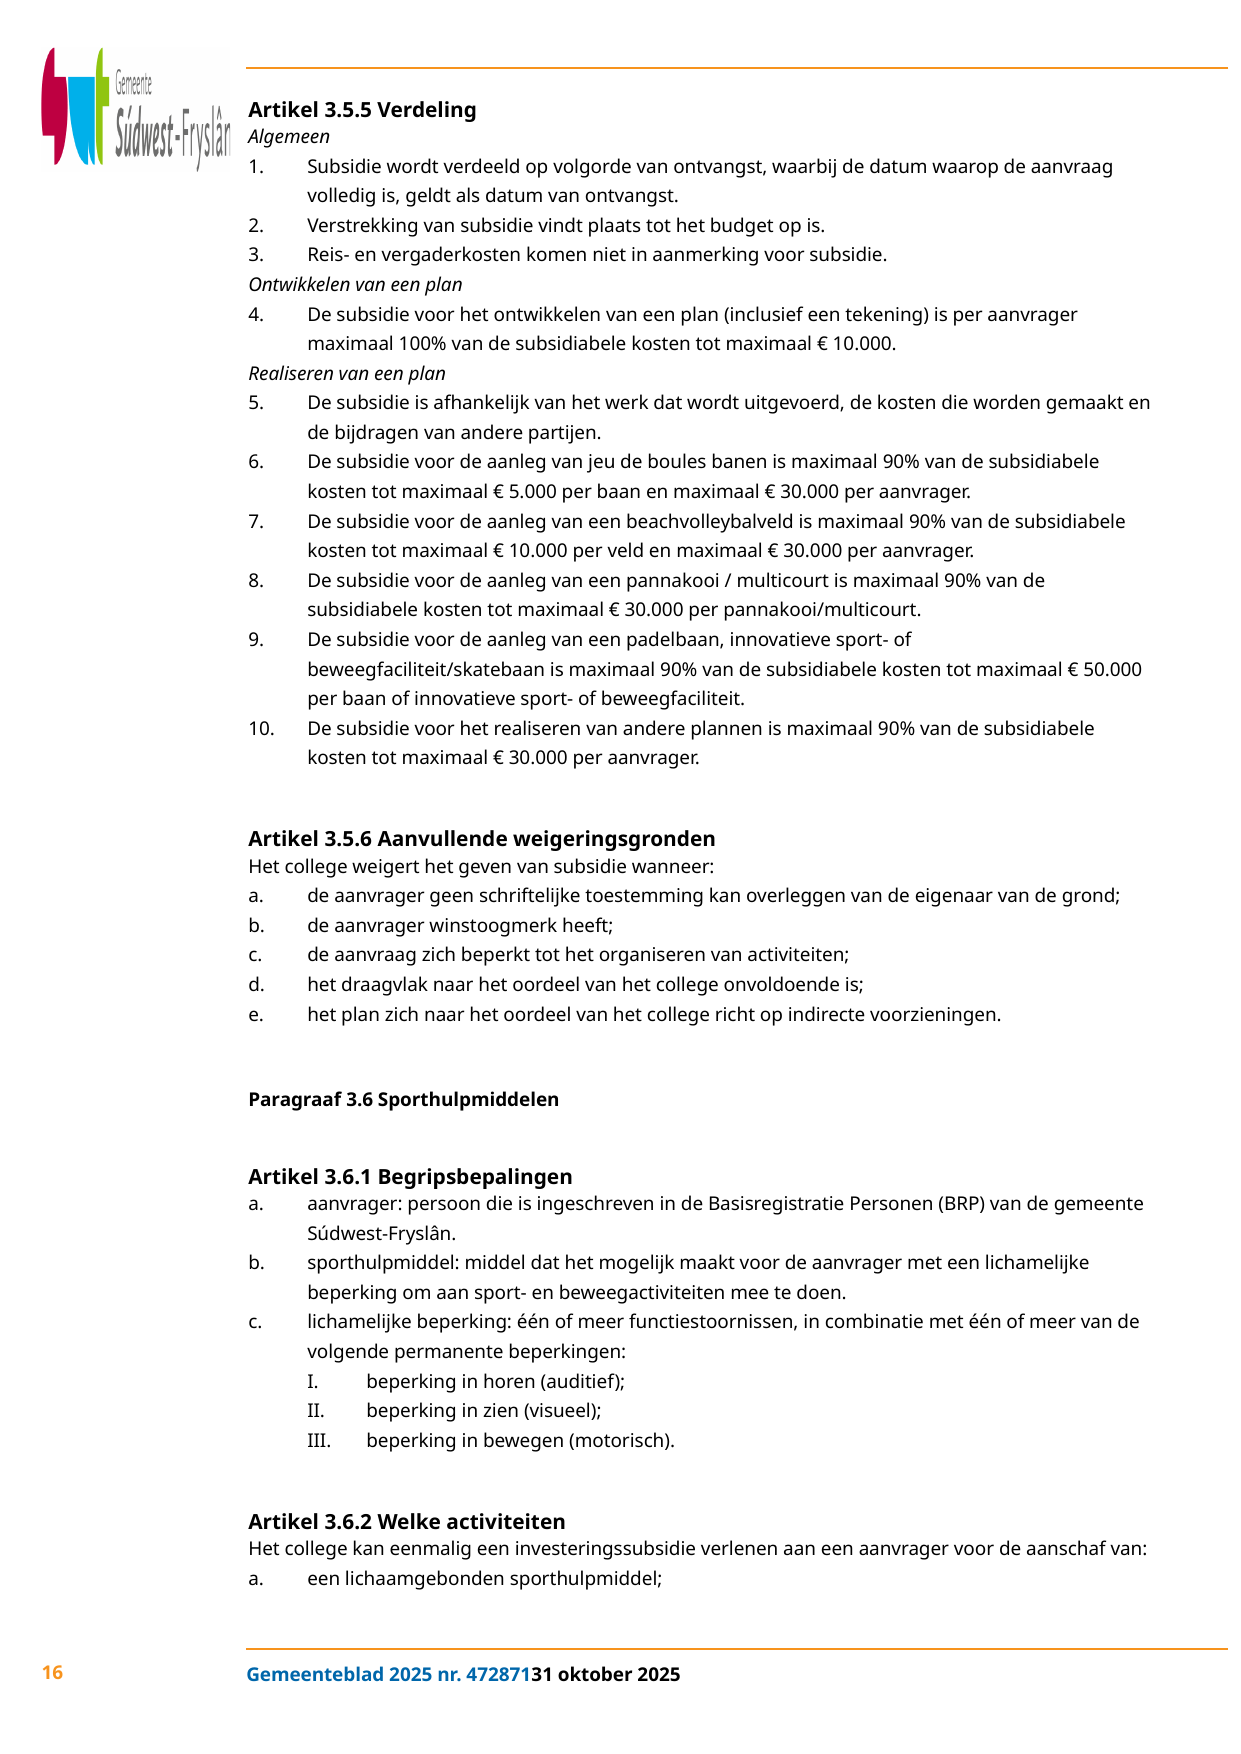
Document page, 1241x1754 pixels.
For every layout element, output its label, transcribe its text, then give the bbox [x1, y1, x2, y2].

text Artikel 3.5.6 Aanvullende weigeringsgronden [248, 824, 1152, 853]
list sporthulpmiddel: middel dat het mogelijk maakt voor de aanvrager met een lichamelijke beperking om aan sport- en beweegactiviteiten mee te doen. [248, 1249, 1152, 1305]
text Paragraaf 3.6 Sporthulpmiddelen [248, 1086, 1152, 1111]
list de aanvrager winstoogmerk heeft; [248, 912, 1152, 938]
list De subsidie voor de aanleg van een beachvolleybalveld is maximaal 90% van de subsidiabele kosten tot maximaal € 10.000 per veld en maximaal € 30.000 per aanvrager. [248, 508, 1152, 563]
text Ontwikkelen van een plan [248, 271, 1152, 297]
text Artikel 3.6.1 Begripsbepalingen [248, 1162, 1152, 1190]
list de aanvrager geen schriftelijke toestemming kan overleggen van de eigenaar van de grond; [248, 882, 1152, 908]
text Realiseren van een plan [248, 360, 1152, 386]
list beperking in horen (auditief); [307, 1368, 1152, 1393]
list De subsidie voor de aanleg van een pannakooi / multicourt is maximaal 90% van de subsidiabele kosten tot maximaal € 30.000 per pannakooi/multicourt. [248, 567, 1152, 622]
list aanvrager: persoon die is ingeschreven in de Basisregistratie Personen (BRP) van de gemeente Súdwest-Fryslân. [248, 1190, 1152, 1246]
list Verstrekking van subsidie vindt plaats tot het budget op is. [248, 212, 1152, 238]
text Het college kan eenmalig een investeringssubsidie verlenen aan een aanvrager voor de aanschaf van: [248, 1535, 1152, 1561]
list Reis- en vergaderkosten komen niet in aanmerking voor subsidie. [248, 242, 1152, 267]
list beperking in zien (visueel); [307, 1397, 1152, 1423]
list beperking in bewegen (motorisch). [307, 1427, 1152, 1453]
list een lichaamgebonden sporthulpmiddel; [248, 1565, 1152, 1591]
list het plan zich naar het oordeel van het college richt op indirecte voorzieningen. [248, 1001, 1152, 1027]
list De subsidie voor het realiseren van andere plannen is maximaal 90% van de subsidiabele kosten tot maximaal € 30.000 per aanvrager. [248, 715, 1152, 770]
text Artikel 3.6.2 Welke activiteiten [248, 1507, 1152, 1535]
list De subsidie voor de aanleg van een padelbaan, innovatieve sport- of beweegfaciliteit/skatebaan is maximaal 90% van de subsidiabele kosten tot maximaal € 50.000 per baan of innovatieve sport- of beweegfaciliteit. [248, 626, 1152, 711]
list Subsidie wordt verdeeld op volgorde van ontvangst, waarbij de datum waarop de aanvraag volledig is, geldt als datum van ontvangst. [248, 153, 1152, 208]
list De subsidie voor het ontwikkelen van een plan (inclusief een tekening) is per aanvrager maximaal 100% van de subsidiabele kosten tot maximaal € 10.000. [248, 301, 1152, 356]
list lichamelijke beperking: één of meer functiestoornissen, in combinatie met één of meer van de volgende permanente beperkingen: [248, 1309, 1152, 1364]
picture [41, 47, 231, 172]
list De subsidie is afhankelijk van het werk dat wordt uitgevoerd, de kosten die worden gemaakt en de bijdragen van andere partijen. [248, 389, 1152, 445]
text Artikel 3.5.5 Verdeling [248, 95, 1152, 123]
text Algemeen [248, 123, 1152, 149]
text Het college weigert het geven van subsidie wanneer: [248, 853, 1152, 879]
list De subsidie voor de aanleg van jeu de boules banen is maximaal 90% van de subsidiabele kosten tot maximaal € 5.000 per baan en maximaal € 30.000 per aanvrager. [248, 449, 1152, 504]
list de aanvraag zich beperkt tot het organiseren van activiteiten; [248, 942, 1152, 967]
list het draagvlak naar het oordeel van het college onvoldoende is; [248, 971, 1152, 997]
